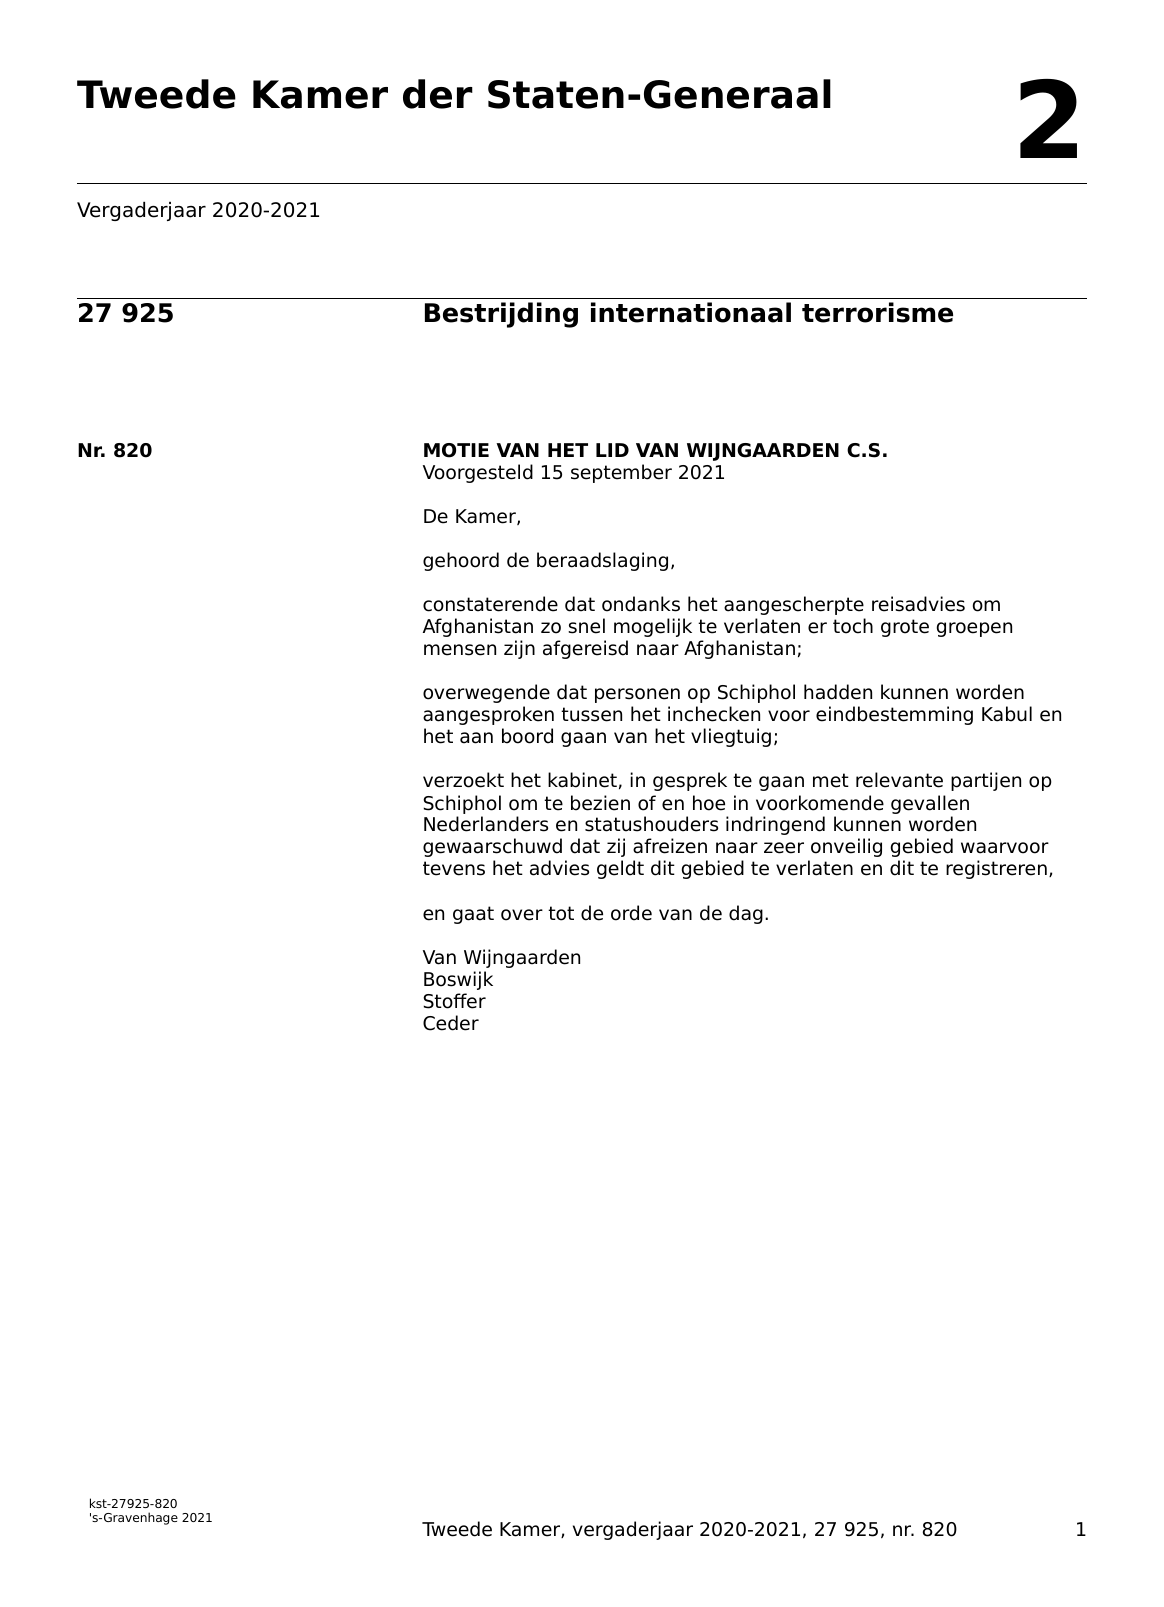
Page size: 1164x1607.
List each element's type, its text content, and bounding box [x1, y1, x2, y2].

table_header Tweede Kamer der Staten-Generaal [77, 59, 886, 183]
text verzoekt het kabinet, in gesprek te gaan met relevante partijen op Schiphol om te bezien of en hoe in voorkomende gevallen Nederlanders en statushouders indringend kunnen worden gewaarschuwd dat zij afreizen naar zeer onveilig gebied waarvoor tevens het advies geldt dit gebied te verlaten en dit te registreren, [422, 770, 1087, 880]
subtitle Nr. 820 MOTIE VAN HET LID VAN WIJNGAARDEN C.S. [77, 440, 1087, 462]
text De Kamer, [422, 506, 1087, 528]
text Ceder [422, 1013, 1087, 1034]
text Boswijk [422, 969, 1087, 991]
text en gaat over tot de orde van de dag. [422, 902, 1087, 924]
text 's-Gravenhage 2021 [88, 1511, 323, 1525]
text Van Wijngaarden [422, 947, 1087, 969]
table_header 2 [886, 59, 1087, 183]
subtitle 27 925 Bestrijding internationaal terrorisme [77, 299, 1087, 329]
text gehoord de beraadslaging, [422, 550, 1087, 572]
text overwegende dat personen op Schiphol hadden kunnen worden aangesproken tussen het inchecken voor eindbestemming Kabul en het aan boord gaan van het vliegtuig; [422, 682, 1087, 748]
text kst-27925-820 [88, 1497, 323, 1511]
text Voorgesteld 15 september 2021 [422, 462, 1087, 484]
text constaterende dat ondanks het aangescherpte reisadvies om Afghanistan zo snel mogelijk te verlaten er toch grote groepen mensen zijn afgereisd naar Afghanistan; [422, 594, 1087, 660]
table_cell Vergaderjaar 2020-2021 [77, 184, 1087, 298]
text Stoffer [422, 991, 1087, 1013]
